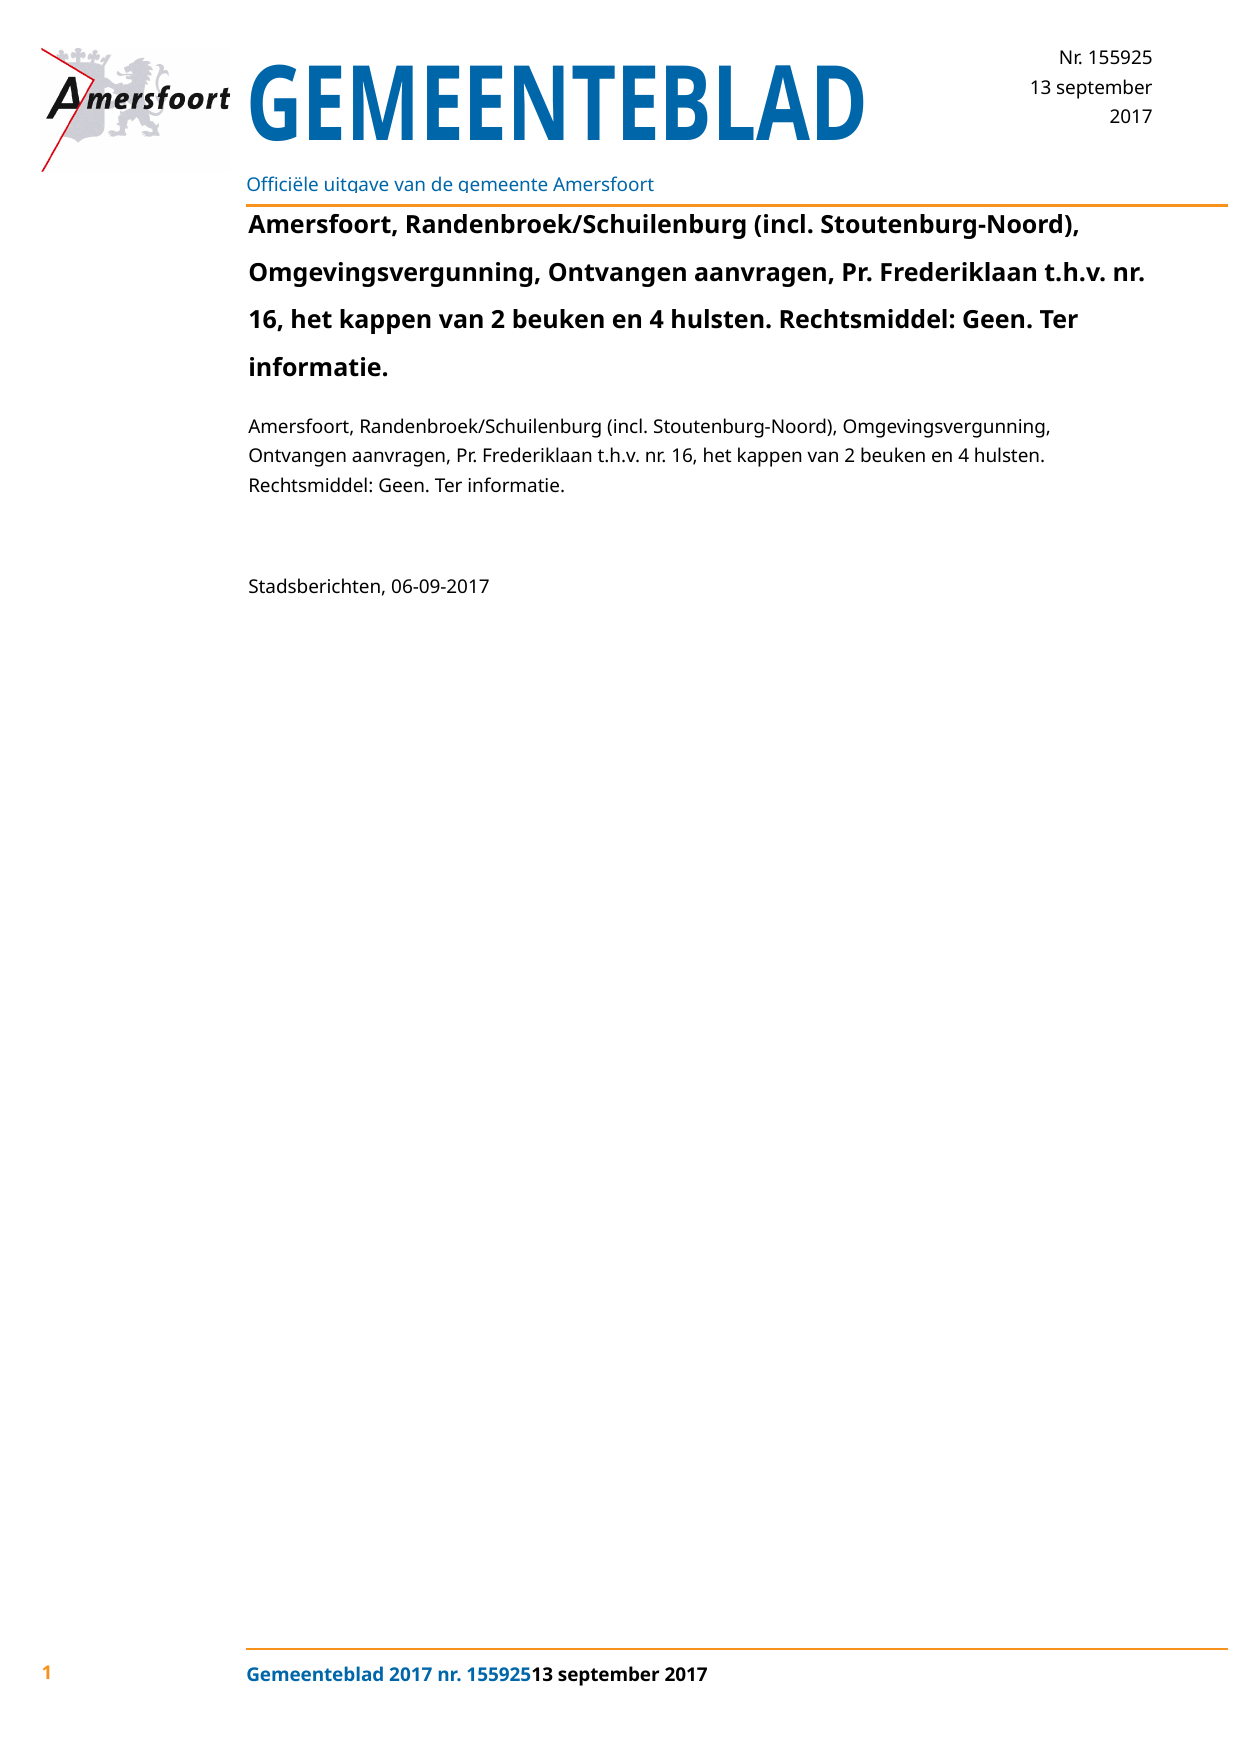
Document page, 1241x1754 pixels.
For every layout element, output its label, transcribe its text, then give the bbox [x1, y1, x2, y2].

picture [41, 47, 231, 172]
text Amersfoort, Randenbroek/Schuilenburg (incl. Stoutenburg-Noord), Omgevingsvergunning, Ontvangen aanvragen, Pr. Frederiklaan t.h.v. nr. 16, het kappen van 2 beuken en 4 hulsten. Rechtsmiddel: Geen. Ter informatie. [248, 207, 1152, 384]
text Stadsberichten, 06-09-2017 [248, 573, 1152, 599]
text Amersfoort, Randenbroek/Schuilenburg (incl. Stoutenburg-Noord), Omgevingsvergunning, Ontvangen aanvragen, Pr. Frederiklaan t.h.v. nr. 16, het kappen van 2 beuken en 4 hulsten. Rechtsmiddel: Geen. Ter informatie. [248, 413, 1152, 498]
